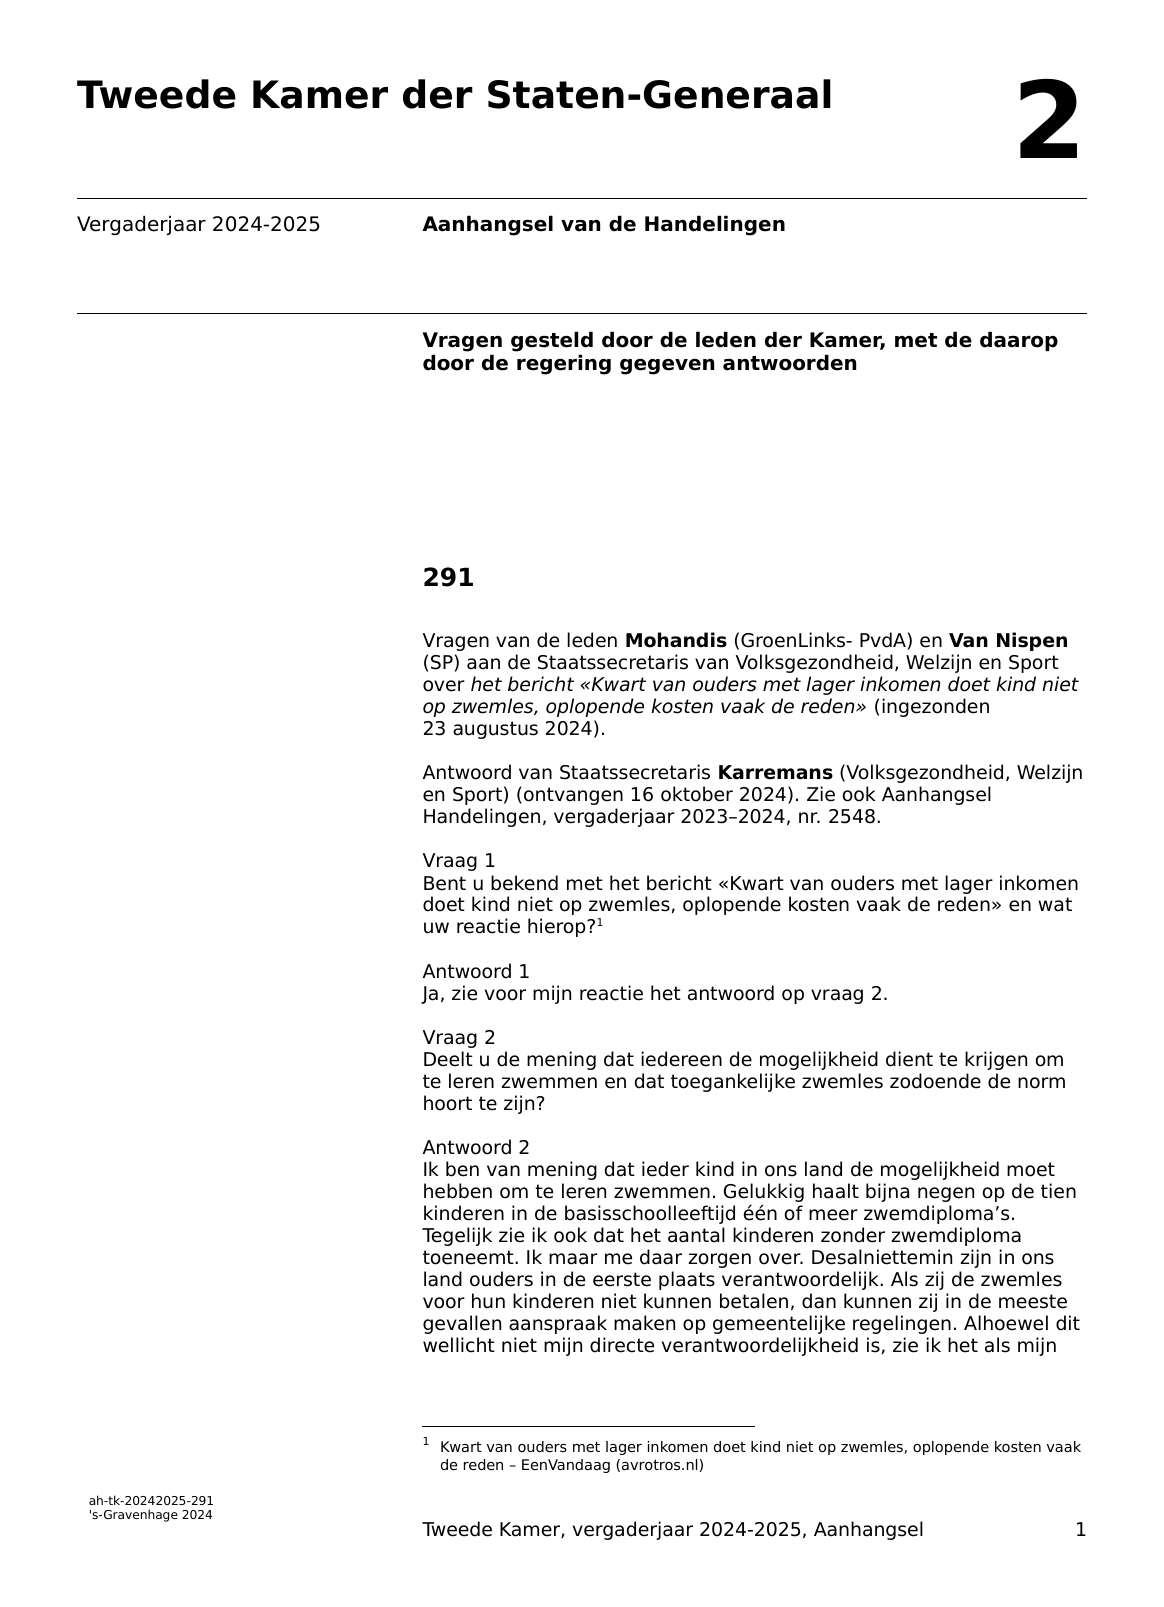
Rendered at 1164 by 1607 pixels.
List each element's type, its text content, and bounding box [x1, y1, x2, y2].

text Antwoord van Staatssecretaris Karremans (Volksgezondheid, Welzijn en Sport) (ontvangen 16 oktober 2024). Zie ook Aanhangsel Handelingen, vergaderjaar 2023–2024, nr. 2548. [422, 762, 1087, 828]
text 's-Gravenhage 2024 [88, 1508, 323, 1522]
text Ik ben van mening dat ieder kind in ons land de mogelijkheid moet hebben om te leren zwemmen. Gelukkig haalt bijna negen op de tien kinderen in de basisschoolleeftijd één of meer zwemdiploma’s. Tegelijk zie ik ook dat het aantal kinderen zonder zwemdiploma toeneemt. Ik maar me daar zorgen over. Desalniettemin zijn in ons land ouders in de eerste plaats verantwoordelijk. Als zij de zwemles voor hun kinderen niet kunnen betalen, dan kunnen zij in de meeste gevallen aanspraak maken op gemeentelijke regelingen. Alhoewel dit wellicht niet mijn directe verantwoordelijkheid is, zie ik het als mijn [422, 1159, 1087, 1357]
text Deelt u de mening dat iedereen de mogelijkheid dient te krijgen om te leren zwemmen en dat toegankelijke zwemles zodoende de norm hoort te zijn? [422, 1049, 1087, 1114]
table_header 2 [886, 59, 1087, 198]
text Antwoord 1 [422, 961, 1087, 982]
text Ja, zie voor mijn reactie het antwoord op vraag 2. [422, 982, 1087, 1004]
table_cell [77, 314, 422, 375]
table_header Tweede Kamer der Staten-Generaal [77, 59, 886, 198]
text Kwart van ouders met lager inkomen doet kind niet op zwemles, oplopende kosten vaak de reden – EenVandaag (avrotros.nl) [422, 1435, 1087, 1474]
text 291 [422, 563, 1087, 592]
text Vragen van de leden Mohandis (GroenLinks- PvdA) en Van Nispen (SP) aan de Staatssecretaris van Volksgezondheid, Welzijn en Sport over het bericht «Kwart van ouders met lager inkomen doet kind niet op zwemles, oplopende kosten vaak de reden» (ingezonden 23 augustus 2024). [422, 630, 1087, 740]
text ah-tk-20242025-291 [88, 1494, 323, 1508]
text Vraag 1 [422, 850, 1087, 872]
text Vraag 2 [422, 1027, 1087, 1049]
table_cell Vergaderjaar 2024-2025 [77, 199, 422, 313]
text Bent u bekend met het bericht «Kwart van ouders met lager inkomen doet kind niet op zwemles, oplopende kosten vaak de reden» en wat uw reactie hierop? [422, 872, 1087, 938]
table_cell Aanhangsel van de Handelingen [422, 199, 1087, 313]
table_cell Vragen gesteld door de leden der Kamer, met de daarop door de regering gegeven antwoorden [422, 314, 1087, 375]
text Antwoord 2 [422, 1137, 1087, 1159]
